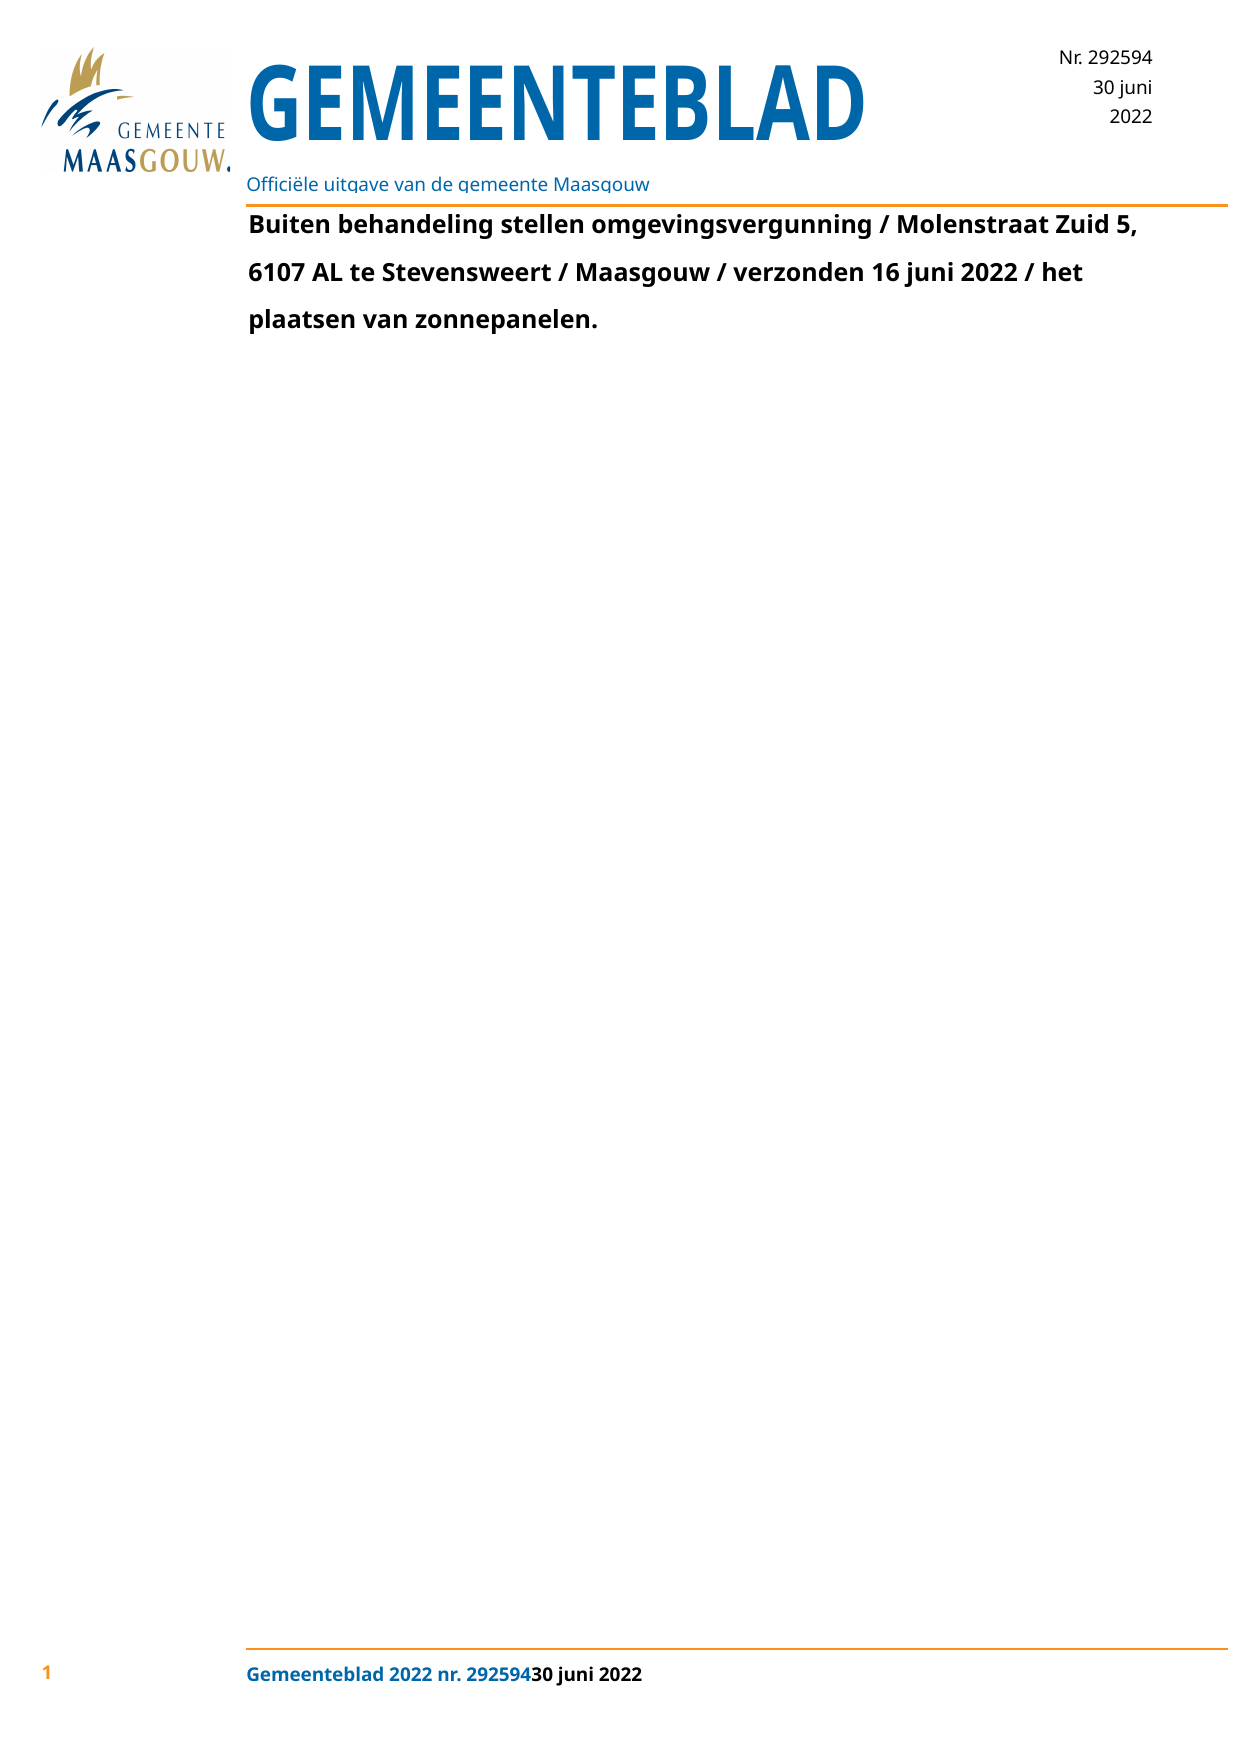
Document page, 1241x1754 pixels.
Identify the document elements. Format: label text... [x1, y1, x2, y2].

picture [41, 47, 231, 172]
text Buiten behandeling stellen omgevingsvergunning / Molenstraat Zuid 5, 6107 AL te Stevensweert / Maasgouw / verzonden 16 juni 2022 / het plaatsen van zonnepanelen. [248, 207, 1152, 336]
